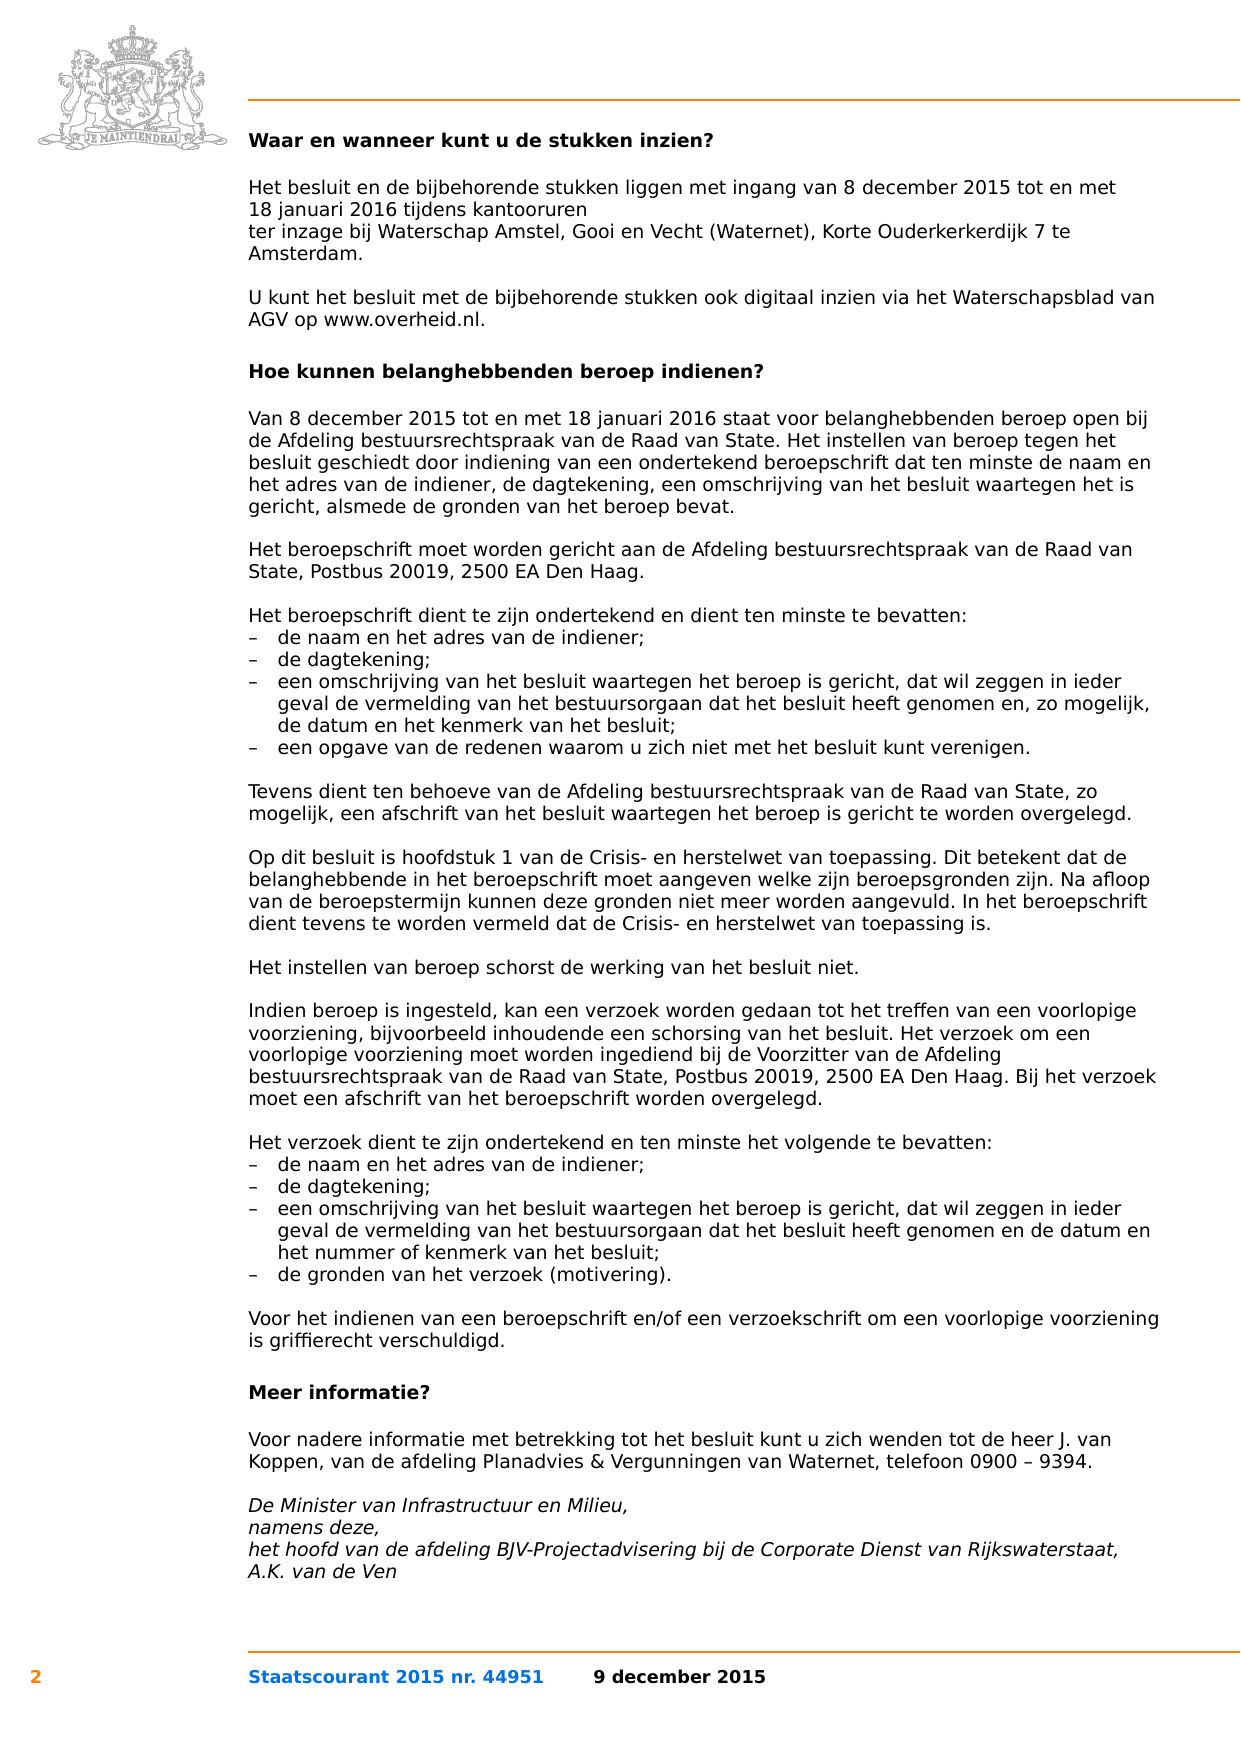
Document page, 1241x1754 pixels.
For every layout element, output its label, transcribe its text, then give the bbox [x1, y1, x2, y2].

text Indien beroep is ingesteld, kan een verzoek worden gedaan tot het treffen van een voorlopige voorziening, bijvoorbeeld inhoudende een schorsing van het besluit. Het verzoek om een voorlopige voorziening moet worden ingediend bij de Voorzitter van de Afdeling bestuursrechtspraak van de Raad van State, Postbus 20019, 2500 EA Den Haag. Bij het verzoek moet een afschrift van het beroepschrift worden overgelegd. [248, 1000, 1163, 1110]
text – een opgave van de redenen waarom u zich niet met het besluit kunt verenigen. [248, 737, 1163, 759]
text U kunt het besluit met de bijbehorende stukken ook digitaal inzien via het Waterschapsblad van AGV op www.overheid.nl. [248, 287, 1163, 331]
text Voor het indienen van een beroepschrift en/of een verzoekschrift om een voorlopige voorziening is griffierecht verschuldigd. [248, 1308, 1163, 1352]
text – de naam en het adres van de indiener; [248, 1154, 1163, 1176]
subtitle Meer informatie? [248, 1382, 1163, 1404]
text ter inzage bij Waterschap Amstel, Gooi en Vecht (Waternet), Korte Ouderkerkerdijk 7 te Amsterdam. [248, 221, 1163, 265]
text Het beroepschrift moet worden gericht aan de Afdeling bestuursrechtspraak van de Raad van State, Postbus 20019, 2500 EA Den Haag. [248, 539, 1163, 583]
text Het besluit en de bijbehorende stukken liggen met ingang van 8 december 2015 tot en met 18 januari 2016 tijdens kantooruren [248, 177, 1163, 221]
text Het instellen van beroep schorst de werking van het besluit niet. [248, 957, 1163, 978]
text Van 8 december 2015 tot en met 18 januari 2016 staat voor belanghebbenden beroep open bij de Afdeling bestuursrechtspraak van de Raad van State. Het instellen van beroep tegen het besluit geschiedt door indiening van een ondertekend beroepschrift dat ten minste de naam en het adres van de indiener, de dagtekening, een omschrijving van het besluit waartegen het is gericht, alsmede de gronden van het beroep bevat. [248, 408, 1163, 517]
text Het beroepschrift dient te zijn ondertekend en dient ten minste te bevatten: [248, 605, 1163, 627]
text Op dit besluit is hoofdstuk 1 van de Crisis- en herstelwet van toepassing. Dit betekent dat de belanghebbende in het beroepschrift moet aangeven welke zijn beroepsgronden zijn. Na afloop van de beroepstermijn kunnen deze gronden niet meer worden aangevuld. In het beroepschrift dient tevens te worden vermeld dat de Crisis- en herstelwet van toepassing is. [248, 847, 1163, 935]
subtitle Hoe kunnen belanghebbenden beroep indienen? [248, 361, 1163, 383]
text Het verzoek dient te zijn ondertekend en ten minste het volgende te bevatten: [248, 1132, 1163, 1154]
subtitle Waar en wanneer kunt u de stukken inzien? [248, 130, 1163, 152]
text – een omschrijving van het besluit waartegen het beroep is gericht, dat wil zeggen in ieder geval de vermelding van het bestuursorgaan dat het besluit heeft genomen en, zo mogelijk, de datum en het kenmerk van het besluit; [248, 671, 1163, 737]
text Voor nadere informatie met betrekking tot het besluit kunt u zich wenden tot de heer J. van Koppen, van de afdeling Planadvies & Vergunningen van Waternet, telefoon 0900 – 9394. [248, 1429, 1163, 1473]
text – de naam en het adres van de indiener; [248, 627, 1163, 649]
text Tevens dient ten behoeve van de Afdeling bestuursrechtspraak van de Raad van State, zo mogelijk, een afschrift van het besluit waartegen het beroep is gericht te worden overgelegd. [248, 781, 1163, 825]
text De Minister van Infrastructuur en Milieu, namens deze, het hoofd van de afdeling BJV-Projectadvisering bij de Corporate Dienst van Rijkswaterstaat, A.K. van de Ven [248, 1495, 1163, 1583]
text – een omschrijving van het besluit waartegen het beroep is gericht, dat wil zeggen in ieder geval de vermelding van het bestuursorgaan dat het besluit heeft genomen en de datum en het nummer of kenmerk van het besluit; [248, 1198, 1163, 1264]
picture [38, 25, 227, 150]
text – de gronden van het verzoek (motivering). [248, 1264, 1163, 1286]
text – de dagtekening; [248, 649, 1163, 671]
text – de dagtekening; [248, 1176, 1163, 1198]
